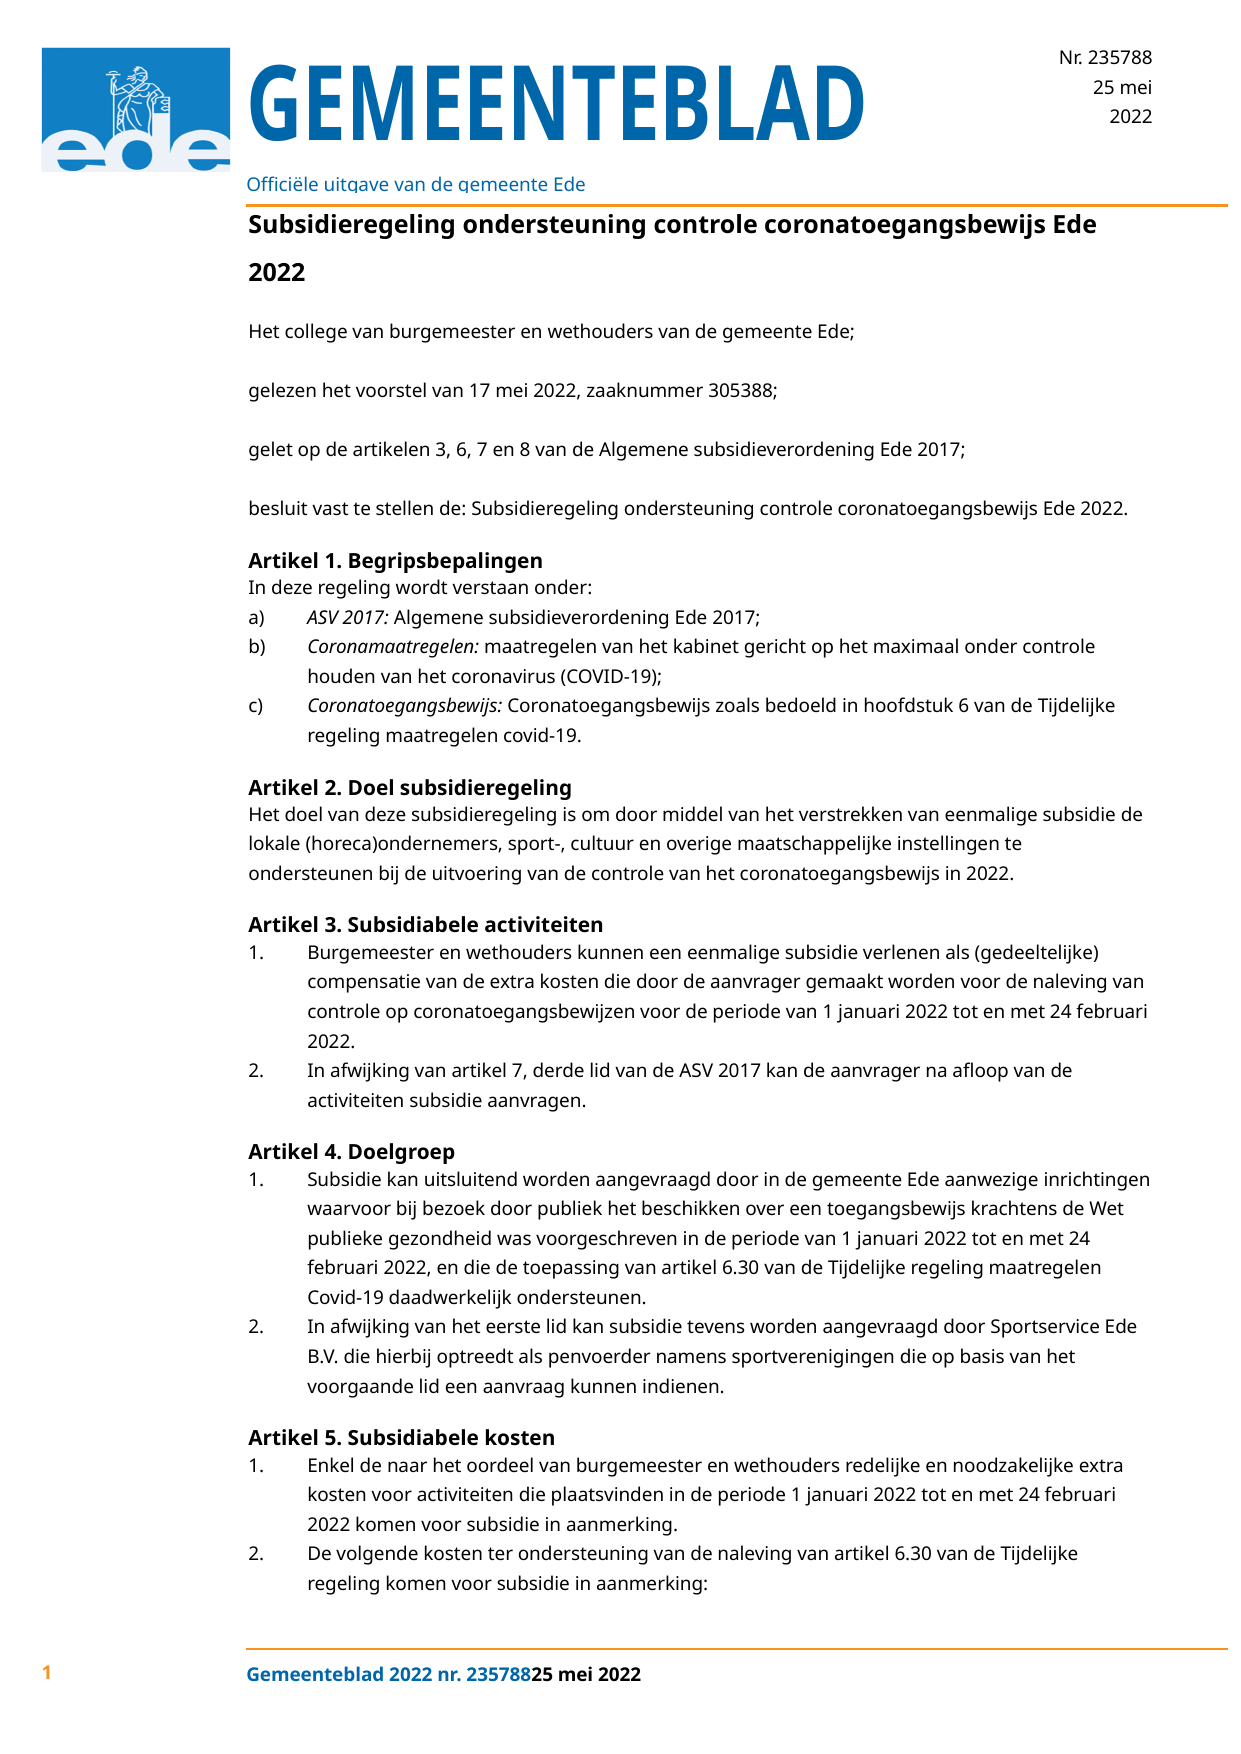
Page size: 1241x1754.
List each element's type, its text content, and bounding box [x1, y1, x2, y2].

text In deze regeling wordt verstaan onder: [248, 574, 1152, 600]
text Artikel 5. Subsidiabele kosten [248, 1423, 1152, 1452]
text Subsidieregeling ondersteuning controle coronatoegangsbewijs Ede 2022 [248, 207, 1152, 288]
list Coronamaatregelen: maatregelen van het kabinet gericht op het maximaal onder controle houden van het coronavirus (COVID-19); [248, 633, 1152, 689]
text Het doel van deze subsidieregeling is om door middel van het verstrekken van eenmalige subsidie de lokale (horeca)ondernemers, sport-, cultuur en overige maatschappelijke instellingen te ondersteunen bij de uitvoering van de controle van het coronatoegangsbewijs in 2022. [248, 801, 1152, 886]
list Subsidie kan uitsluitend worden aangevraagd door in de gemeente Ede aanwezige inrichtingen waarvoor bij bezoek door publiek het beschikken over een toegangsbewijs krachtens de Wet publieke gezondheid was voorgeschreven in de periode van 1 januari 2022 tot en met 24 februari 2022, en die de toepassing van artikel 6.30 van de Tijdelijke regeling maatregelen Covid-19 daadwerkelijk ondersteunen. [248, 1166, 1152, 1310]
picture [41, 47, 231, 172]
text Artikel 2. Doel subsidieregeling [248, 773, 1152, 801]
text Artikel 4. Doelgroep [248, 1137, 1152, 1166]
text Artikel 3. Subsidiabele activiteiten [248, 911, 1152, 939]
list In afwijking van het eerste lid kan subsidie tevens worden aangevraagd door Sportservice Ede B.V. die hierbij optreedt als penvoerder namens sportverenigingen die op basis van het voorgaande lid een aanvraag kunnen indienen. [248, 1314, 1152, 1399]
text gelezen het voorstel van 17 mei 2022, zaaknummer 305388; [248, 377, 1152, 403]
text Artikel 1. Begripsbepalingen [248, 546, 1152, 574]
text Het college van burgemeester en wethouders van de gemeente Ede; [248, 318, 1152, 344]
list In afwijking van artikel 7, derde lid van de ASV 2017 kan de aanvrager na afloop van de activiteiten subsidie aanvragen. [248, 1057, 1152, 1113]
list ASV 2017: Algemene subsidieverordening Ede 2017; [248, 604, 1152, 629]
list De volgende kosten ter ondersteuning van de naleving van artikel 6.30 van de Tijdelijke regeling komen voor subsidie in aanmerking: [248, 1541, 1152, 1596]
list Burgemeester en wethouders kunnen een eenmalige subsidie verlenen als (gedeeltelijke) compensatie van de extra kosten die door de aanvrager gemaakt worden voor de naleving van controle op coronatoegangsbewijzen voor de periode van 1 januari 2022 tot en met 24 februari 2022. [248, 939, 1152, 1053]
list Coronatoegangsbewijs: Coronatoegangsbewijs zoals bedoeld in hoofdstuk 6 van de Tijdelijke regeling maatregelen covid-19. [248, 693, 1152, 748]
list Enkel de naar het oordeel van burgemeester en wethouders redelijke en noodzakelijke extra kosten voor activiteiten die plaatsvinden in de periode 1 januari 2022 tot en met 24 februari 2022 komen voor subsidie in aanmerking. [248, 1452, 1152, 1537]
text gelet op de artikelen 3, 6, 7 en 8 van de Algemene subsidieverordening Ede 2017; [248, 436, 1152, 462]
text besluit vast te stellen de: Subsidieregeling ondersteuning controle coronatoegangsbewijs Ede 2022. [248, 495, 1152, 521]
